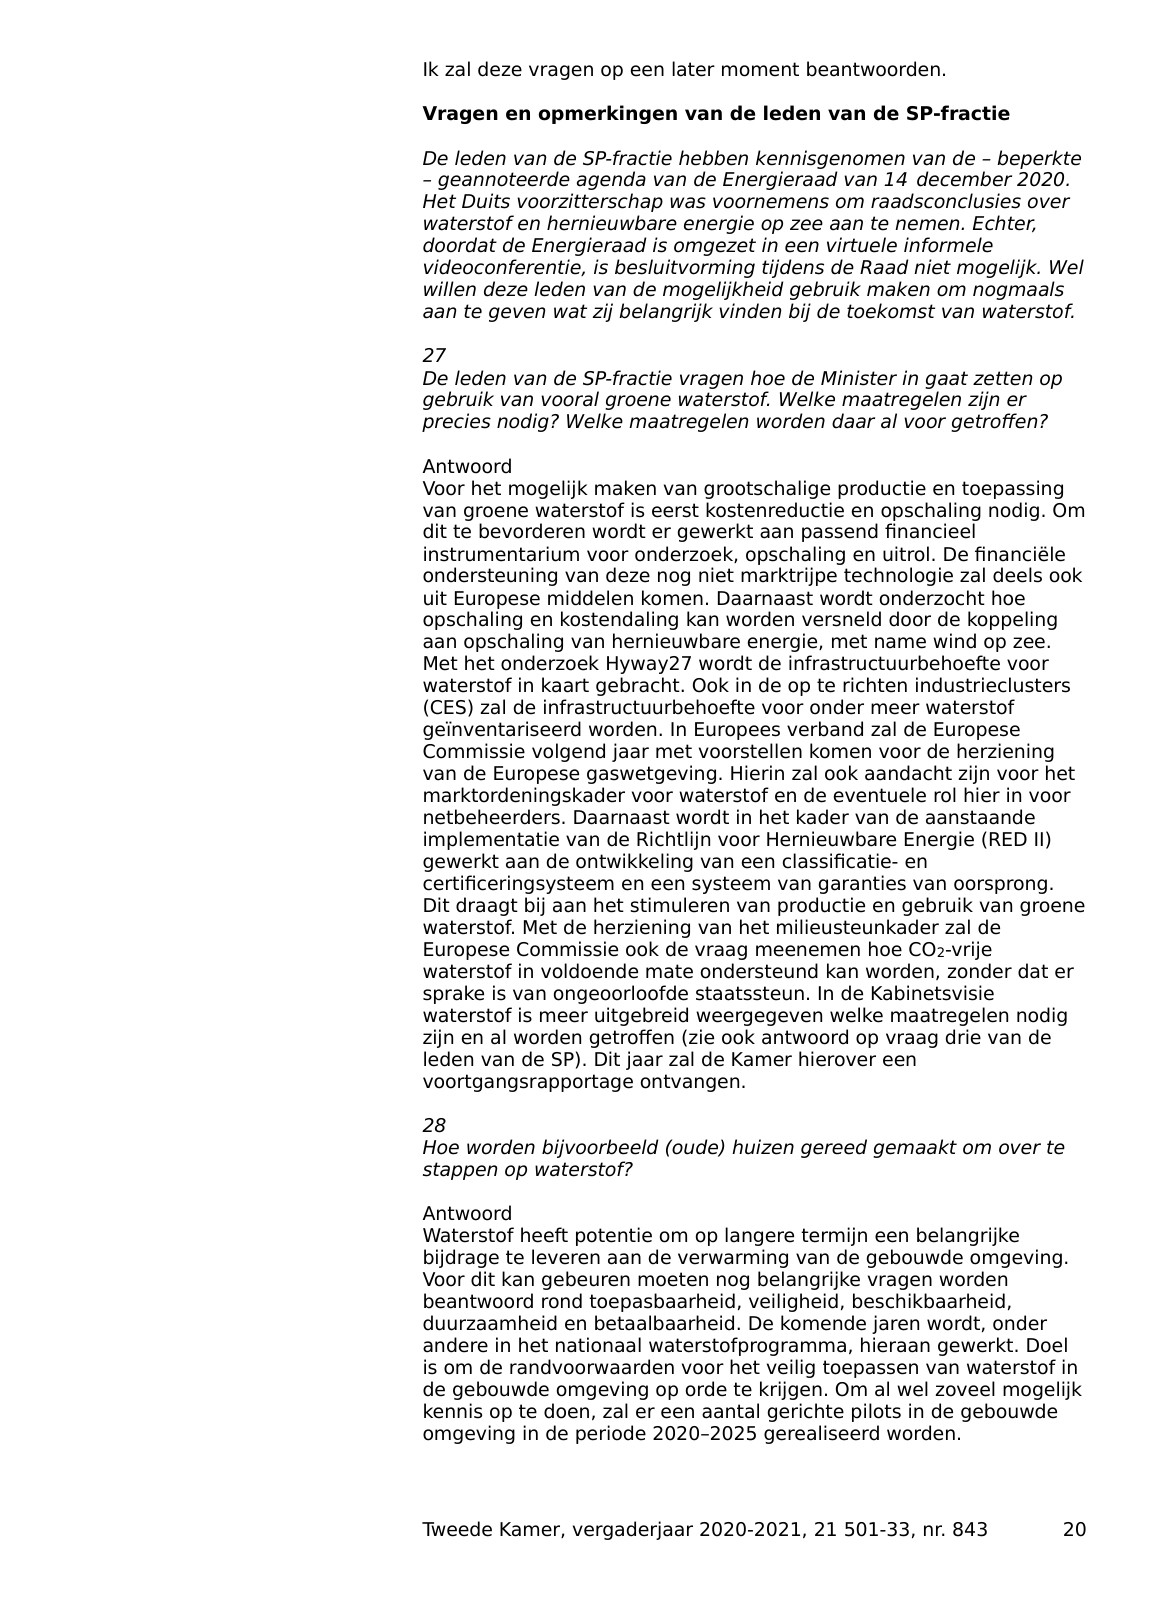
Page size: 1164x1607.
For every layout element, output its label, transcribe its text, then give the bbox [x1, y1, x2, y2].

text De leden van de SP-fractie hebben kennisgenomen van de – beperkte – geannoteerde agenda van de Energieraad van 14 december 2020. Het Duits voorzitterschap was voornemens om raadsconclusies over waterstof en hernieuwbare energie op zee aan te nemen. Echter, doordat de Energieraad is omgezet in een virtuele informele videoconferentie, is besluitvorming tijdens de Raad niet mogelijk. Wel willen deze leden van de mogelijkheid gebruik maken om nogmaals aan te geven wat zij belangrijk vinden bij de toekomst van waterstof. [422, 147, 1087, 323]
text De leden van de SP-fractie vragen hoe de Minister in gaat zetten op gebruik van vooral groene waterstof. Welke maatregelen zijn er precies nodig? Welke maatregelen worden daar al voor getroffen? [422, 367, 1087, 433]
text Ik zal deze vragen op een later moment beantwoorden. [422, 59, 1087, 81]
text Voor het mogelijk maken van grootschalige productie en toepassing van groene waterstof is eerst kostenreductie en opschaling nodig. Om dit te bevorderen wordt er gewerkt aan passend financieel instrumentarium voor onderzoek, opschaling en uitrol. De financiële ondersteuning van deze nog niet marktrijpe technologie zal deels ook uit Europese middelen komen. Daarnaast wordt onderzocht hoe opschaling en kostendaling kan worden versneld door de koppeling aan opschaling van hernieuwbare energie, met name wind op zee. Met het onderzoek Hyway27 wordt de infrastructuurbehoefte voor waterstof in kaart gebracht. Ook in de op te richten industrieclusters (CES) zal de infrastructuurbehoefte voor onder meer waterstof geïnventariseerd worden. In Europees verband zal de Europese Commissie volgend jaar met voorstellen komen voor de herziening van de Europese gaswetgeving. Hierin zal ook aandacht zijn voor het marktordeningskader voor waterstof en de eventuele rol hier in voor netbeheerders. Daarnaast wordt in het kader van de aanstaande implementatie van de Richtlijn voor Hernieuwbare Energie (RED II) gewerkt aan de ontwikkeling van een classificatie- en certificeringsysteem en een systeem van garanties van oorsprong. Dit draagt bij aan het stimuleren van productie en gebruik van groene waterstof. Met de herziening van het milieusteunkader zal de Europese Commissie ook de vraag meenemen hoe CO2-vrije waterstof in voldoende mate ondersteund kan worden, zonder dat er sprake is van ongeoorloofde staatssteun. In de Kabinetsvisie waterstof is meer uitgebreid weergegeven welke maatregelen nodig zijn en al worden getroffen (zie ook antwoord op vraag drie van de leden van de SP). Dit jaar zal de Kamer hierover een voortgangsrapportage ontvangen. [422, 477, 1087, 1093]
text Antwoord [422, 1203, 1087, 1225]
text Hoe worden bijvoorbeeld (oude) huizen gereed gemaakt om over te stappen op waterstof? [422, 1137, 1087, 1181]
text Antwoord [422, 456, 1087, 477]
text 28 [422, 1115, 1087, 1137]
text 27 [422, 345, 1087, 367]
text Waterstof heeft potentie om op langere termijn een belangrijke bijdrage te leveren aan de verwarming van de gebouwde omgeving. Voor dit kan gebeuren moeten nog belangrijke vragen worden beantwoord rond toepasbaarheid, veiligheid, beschikbaarheid, duurzaamheid en betaalbaarheid. De komende jaren wordt, onder andere in het nationaal waterstofprogramma, hieraan gewerkt. Doel is om de randvoorwaarden voor het veilig toepassen van waterstof in de gebouwde omgeving op orde te krijgen. Om al wel zoveel mogelijk kennis op te doen, zal er een aantal gerichte pilots in de gebouwde omgeving in de periode 2020–2025 gerealiseerd worden. [422, 1225, 1087, 1445]
subtitle Vragen en opmerkingen van de leden van de SP-fractie [422, 103, 1087, 125]
